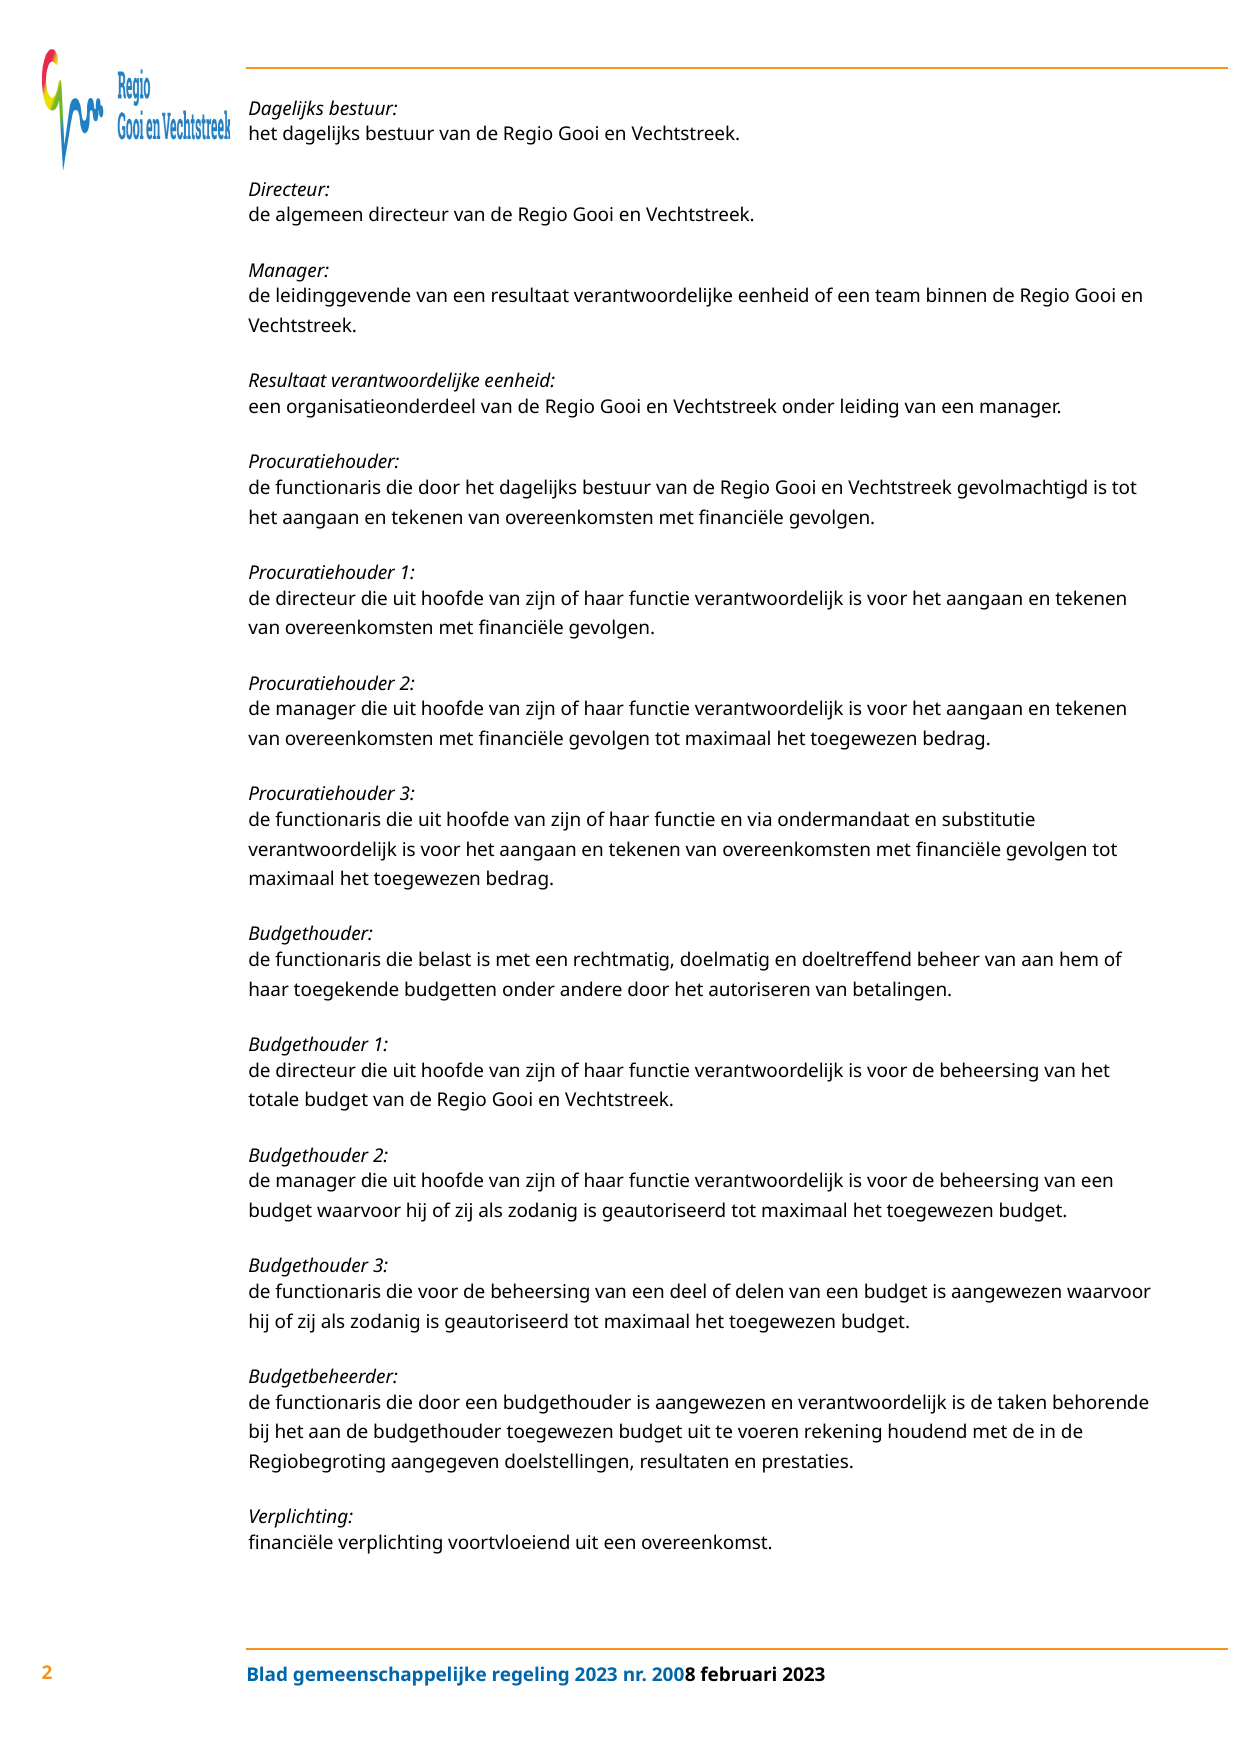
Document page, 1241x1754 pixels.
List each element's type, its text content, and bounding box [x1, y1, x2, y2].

text de functionaris die door het dagelijks bestuur van de Regio Gooi en Vechtstreek gevolmachtigd is tot het aangaan en tekenen van overeenkomsten met financiële gevolgen. [248, 474, 1152, 529]
text Procuratiehouder 1: [248, 559, 1152, 585]
text de functionaris die door een budgethouder is aangewezen en verantwoordelijk is de taken behorende bij het aan de budgethouder toegewezen budget uit te voeren rekening houdend met de in de Regiobegroting aangegeven doelstellingen, resultaten en prestaties. [248, 1389, 1152, 1474]
text de manager die uit hoofde van zijn of haar functie verantwoordelijk is voor de beheersing van een budget waarvoor hij of zij als zodanig is geautoriseerd tot maximaal het toegewezen budget. [248, 1168, 1152, 1223]
text de leidinggevende van een resultaat verantwoordelijke eenheid of een team binnen de Regio Gooi en Vechtstreek. [248, 283, 1152, 338]
text Procuratiehouder 2: [248, 670, 1152, 696]
text Budgethouder 3: [248, 1252, 1152, 1278]
text de directeur die uit hoofde van zijn of haar functie verantwoordelijk is voor het aangaan en tekenen van overeenkomsten met financiële gevolgen. [248, 585, 1152, 640]
text Verplichting: [248, 1503, 1152, 1529]
text de functionaris die belast is met een rechtmatig, doelmatig en doeltreffend beheer van aan hem of haar toegekende budgetten onder andere door het autoriseren van betalingen. [248, 946, 1152, 1002]
text Budgetbeheerder: [248, 1363, 1152, 1389]
text de algemeen directeur van de Regio Gooi en Vechtstreek. [248, 202, 1152, 227]
text de functionaris die uit hoofde van zijn of haar functie en via ondermandaat en substitutie verantwoordelijk is voor het aangaan en tekenen van overeenkomsten met financiële gevolgen tot maximaal het toegewezen bedrag. [248, 806, 1152, 891]
text Directeur: [248, 176, 1152, 202]
text het dagelijks bestuur van de Regio Gooi en Vechtstreek. [248, 121, 1152, 146]
text Procuratiehouder: [248, 448, 1152, 474]
text Budgethouder 2: [248, 1142, 1152, 1168]
text financiële verplichting voortvloeiend uit een overeenkomst. [248, 1529, 1152, 1555]
text een organisatieonderdeel van de Regio Gooi en Vechtstreek onder leiding van een manager. [248, 393, 1152, 419]
text Resultaat verantwoordelijke eenheid: [248, 367, 1152, 393]
text Manager: [248, 257, 1152, 283]
text de functionaris die voor de beheersing van een deel of delen van een budget is aangewezen waarvoor hij of zij als zodanig is geautoriseerd tot maximaal het toegewezen budget. [248, 1278, 1152, 1333]
text Procuratiehouder 3: [248, 780, 1152, 806]
text Budgethouder: [248, 921, 1152, 946]
text Budgethouder 1: [248, 1031, 1152, 1057]
picture [41, 47, 231, 172]
text Dagelijks bestuur: [248, 95, 1152, 121]
text de directeur die uit hoofde van zijn of haar functie verantwoordelijk is voor de beheersing van het totale budget van de Regio Gooi en Vechtstreek. [248, 1057, 1152, 1112]
text de manager die uit hoofde van zijn of haar functie verantwoordelijk is voor het aangaan en tekenen van overeenkomsten met financiële gevolgen tot maximaal het toegewezen bedrag. [248, 696, 1152, 751]
